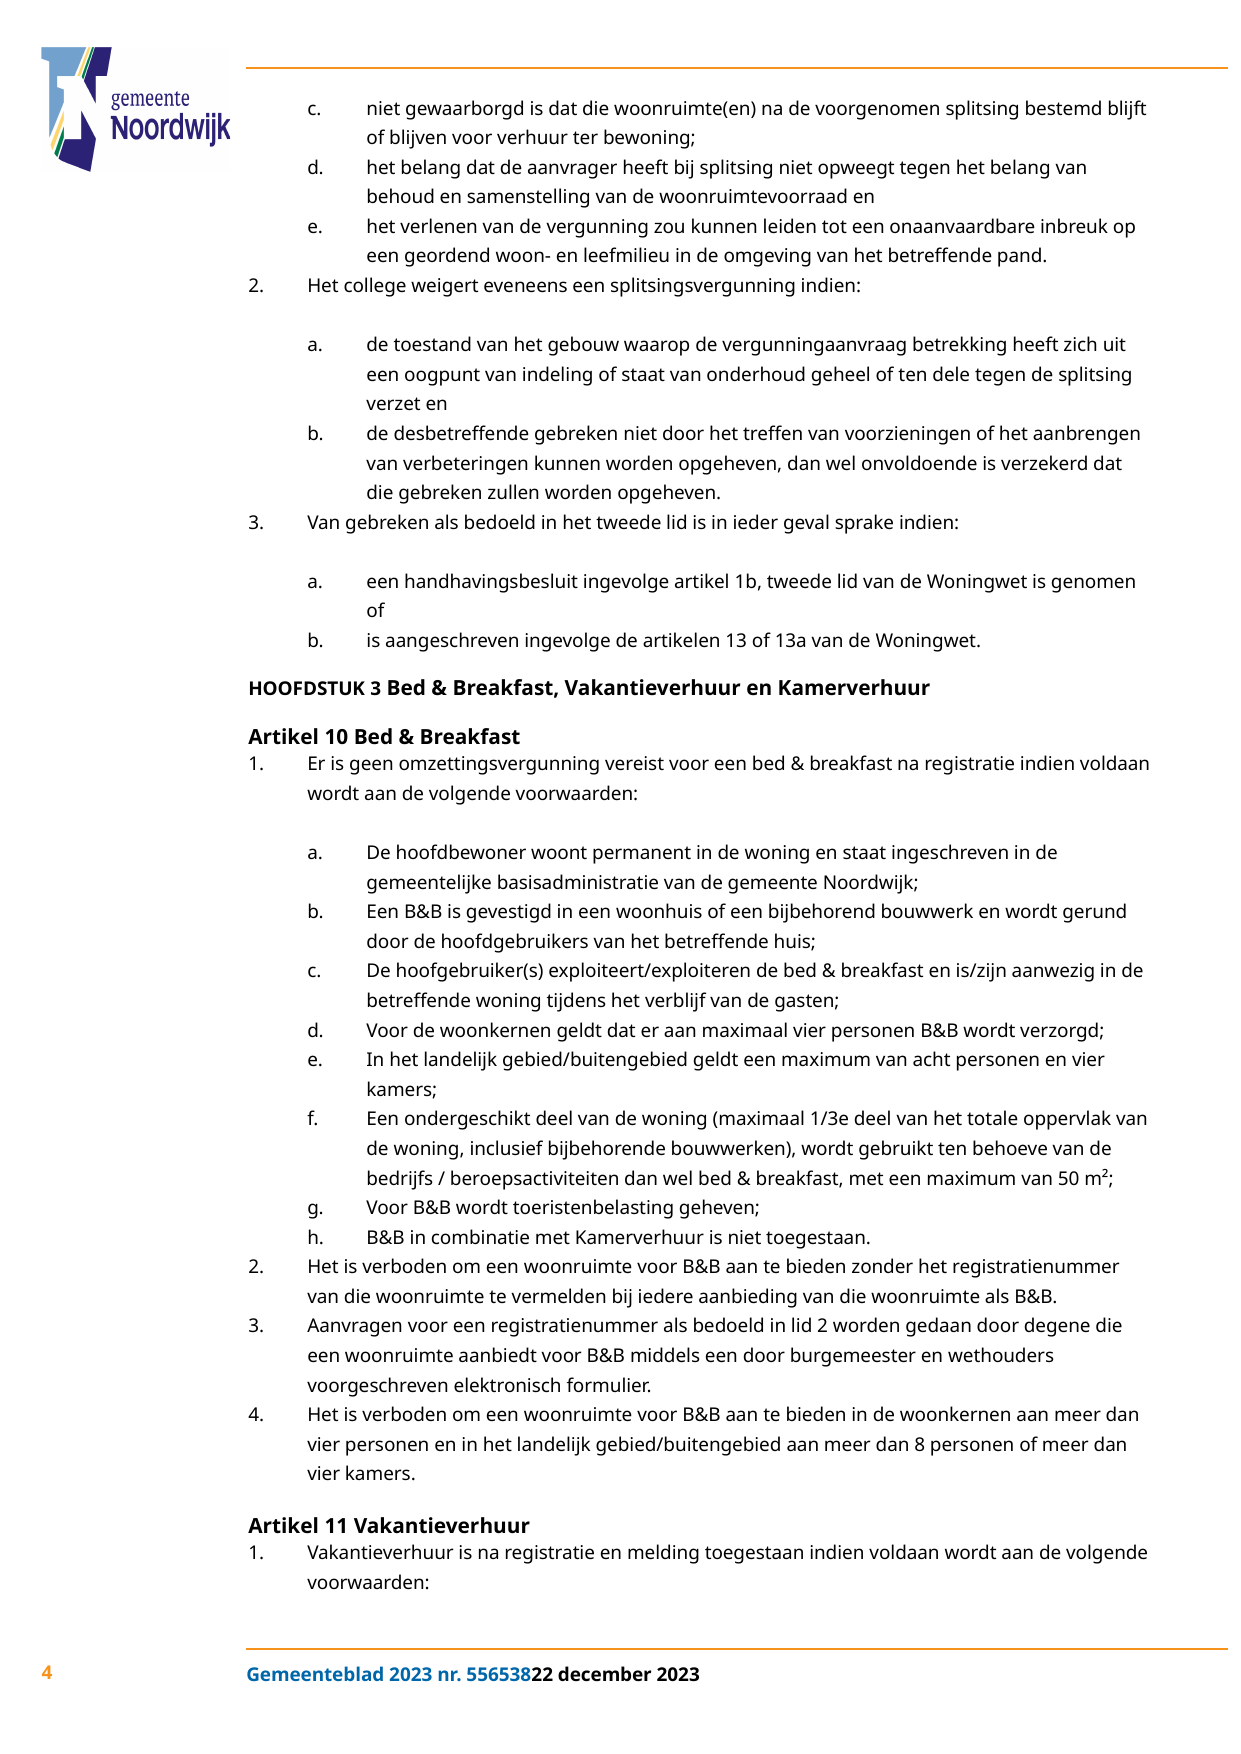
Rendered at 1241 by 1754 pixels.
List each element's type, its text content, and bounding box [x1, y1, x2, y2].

list niet gewaarborgd is dat die woonruimte(en) na de voorgenomen splitsing bestemd blijft of blijven voor verhuur ter bewoning; [307, 95, 1152, 150]
picture [41, 47, 231, 172]
text Artikel 11 Vakantieverhuur [248, 1511, 1152, 1539]
list het belang dat de aanvrager heeft bij splitsing niet opweegt tegen het belang van behoud en samenstelling van de woonruimtevoorraad en [307, 154, 1152, 209]
list In het landelijk gebied/buitengebied geldt een maximum van acht personen en vier kamers; [307, 1046, 1152, 1102]
list Van gebreken als bedoeld in het tweede lid is in ieder geval sprake indien: [248, 509, 1152, 535]
text HOOFDSTUK 3 Bed & Breakfast, Vakantieverhuur en Kamerverhuur [248, 673, 1152, 701]
list het verlenen van de vergunning zou kunnen leiden tot een onaanvaardbare inbreuk op een geordend woon- en leefmilieu in de omgeving van het betreffende pand. [307, 213, 1152, 268]
list een handhavingsbesluit ingevolge artikel 1b, tweede lid van de Woningwet is genomen of [307, 568, 1152, 623]
list De hoofgebruiker(s) exploiteert/exploiteren de bed & breakfast en is/zijn aanwezig in de betreffende woning tijdens het verblijf van de gasten; [307, 958, 1152, 1013]
list is aangeschreven ingevolge de artikelen 13 of 13a van de Woningwet. [307, 627, 1152, 653]
list Vakantieverhuur is na registratie en melding toegestaan indien voldaan wordt aan de volgende voorwaarden: [248, 1539, 1152, 1595]
list Het is verboden om een woonruimte voor B&B aan te bieden zonder het registratienummer van die woonruimte te vermelden bij iedere aanbieding van die woonruimte als B&B. [248, 1253, 1152, 1309]
text Artikel 10 Bed & Breakfast [248, 722, 1152, 751]
list Een B&B is gevestigd in een woonhuis of een bijbehorend bouwwerk en wordt gerund door de hoofdgebruikers van het betreffende huis; [307, 898, 1152, 954]
list Het is verboden om een woonruimte voor B&B aan te bieden in de woonkernen aan meer dan vier personen en in het landelijk gebied/buitengebied aan meer dan 8 personen of meer dan vier kamers. [248, 1401, 1152, 1486]
list Aanvragen voor een registratienummer als bedoeld in lid 2 worden gedaan door degene die een woonruimte aanbiedt voor B&B middels een door burgemeester en wethouders voorgeschreven elektronisch formulier. [248, 1313, 1152, 1398]
list B&B in combinatie met Kamerverhuur is niet toegestaan. [307, 1224, 1152, 1250]
list Voor B&B wordt toeristenbelasting geheven; [307, 1194, 1152, 1220]
list Een ondergeschikt deel van de woning (maximaal 1/3e deel van het totale oppervlak van de woning, inclusief bijbehorende bouwwerken), wordt gebruikt ten behoeve van de bedrijfs / beroepsactiviteiten dan wel bed & breakfast, met een maximum van 50 m²; [307, 1106, 1152, 1191]
list Voor de woonkernen geldt dat er aan maximaal vier personen B&B wordt verzorgd; [307, 1017, 1152, 1043]
list de toestand van het gebouw waarop de vergunningaanvraag betrekking heeft zich uit een oogpunt van indeling of staat van onderhoud geheel of ten dele tegen de splitsing verzet en [307, 331, 1152, 416]
list Er is geen omzettingsvergunning vereist voor een bed & breakfast na registratie indien voldaan wordt aan de volgende voorwaarden: [248, 751, 1152, 806]
list De hoofdbewoner woont permanent in de woning en staat ingeschreven in de gemeentelijke basisadministratie van de gemeente Noordwijk; [307, 839, 1152, 895]
list de desbetreffende gebreken niet door het treffen van voorzieningen of het aanbrengen van verbeteringen kunnen worden opgeheven, dan wel onvoldoende is verzekerd dat die gebreken zullen worden opgeheven. [307, 420, 1152, 505]
list Het college weigert eveneens een splitsingsvergunning indien: [248, 272, 1152, 298]
